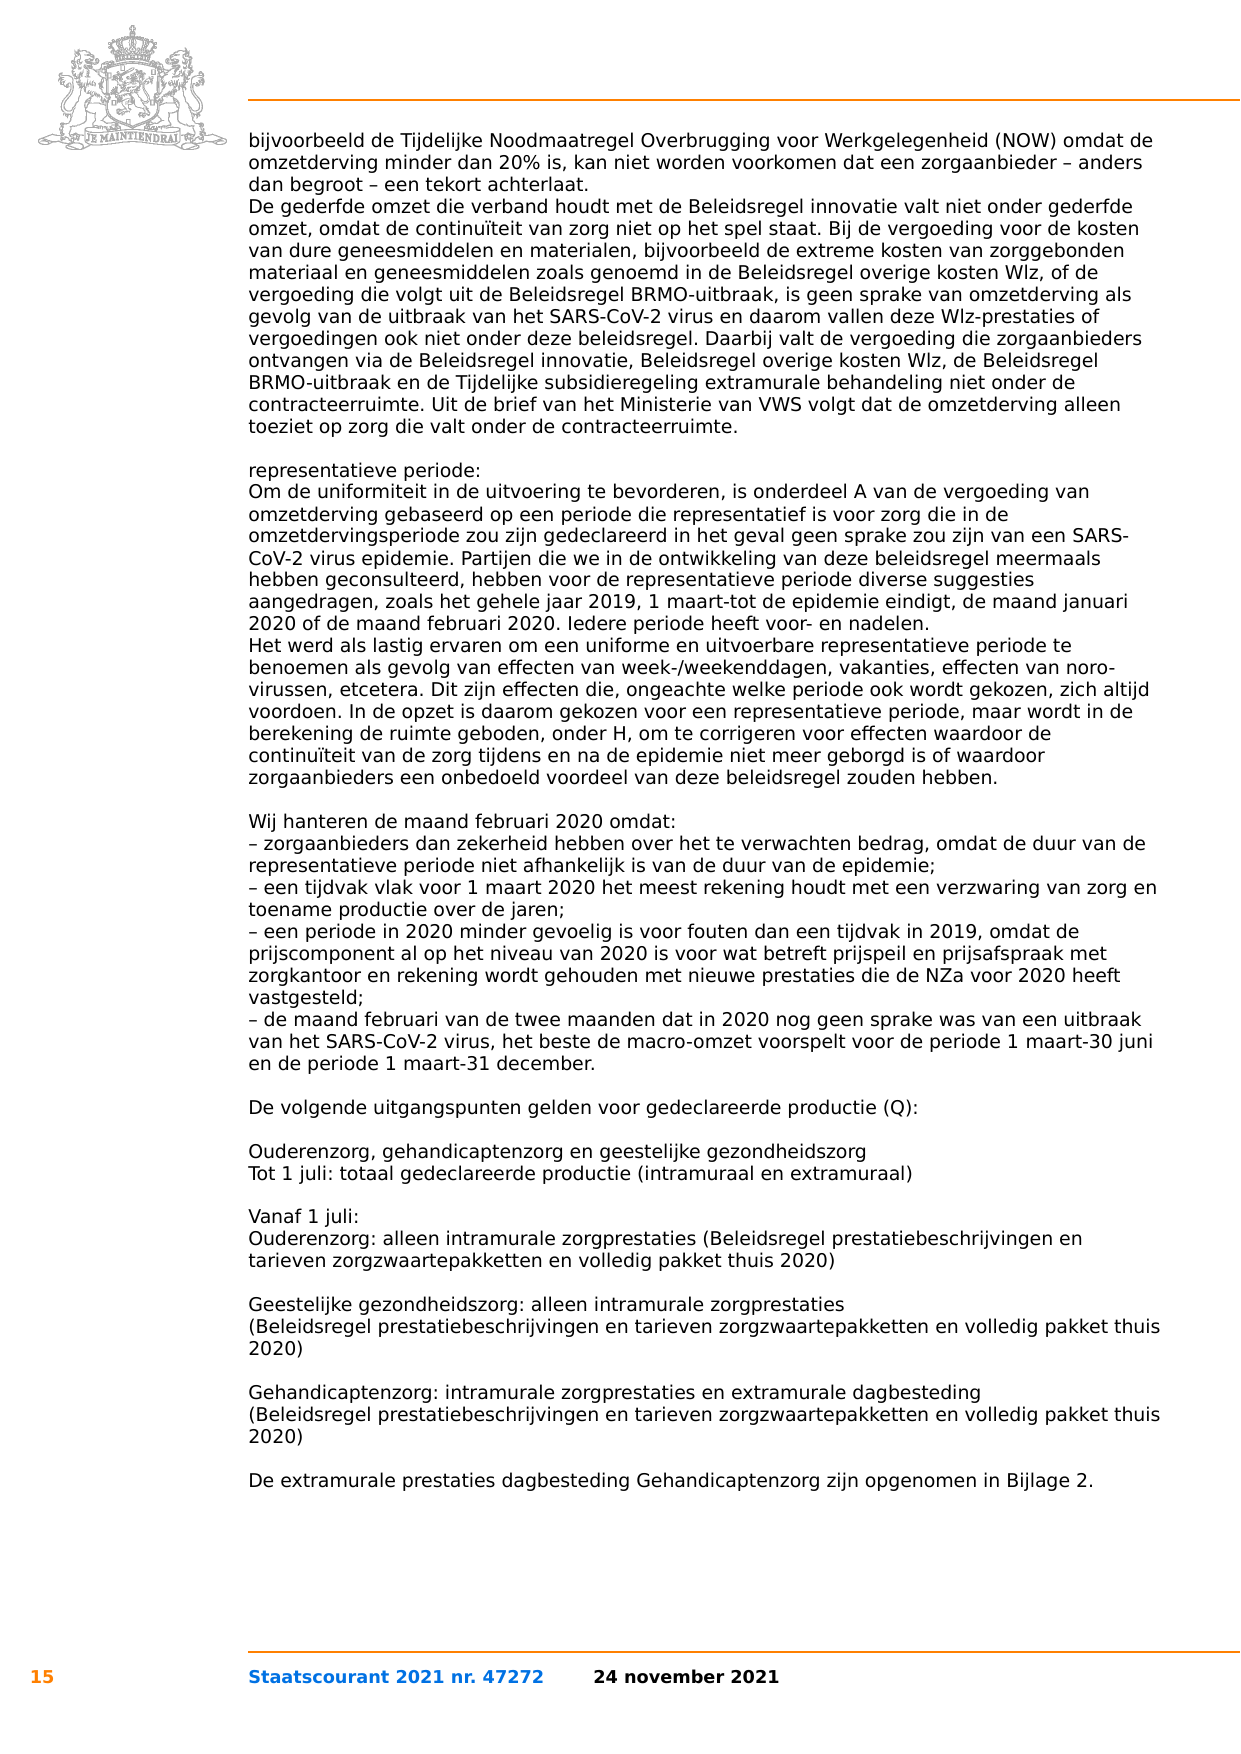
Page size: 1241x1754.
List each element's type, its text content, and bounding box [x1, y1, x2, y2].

text Geestelijke gezondheidszorg: alleen intramurale zorgprestaties [248, 1294, 1163, 1316]
text Gehandicaptenzorg: intramurale zorgprestaties en extramurale dagbesteding [248, 1382, 1163, 1404]
text bijvoorbeeld de Tijdelijke Noodmaatregel Overbrugging voor Werkgelegenheid (NOW) omdat de omzetderving minder dan 20% is, kan niet worden voorkomen dat een zorgaanbieder – anders dan begroot – een tekort achterlaat. [248, 130, 1163, 196]
text De extramurale prestaties dagbesteding Gehandicaptenzorg zijn opgenomen in Bijlage 2. [248, 1470, 1163, 1492]
picture [38, 25, 227, 150]
text Tot 1 juli: totaal gedeclareerde productie (intramuraal en extramuraal) [248, 1162, 1163, 1184]
text – zorgaanbieders dan zekerheid hebben over het te verwachten bedrag, omdat de duur van de representatieve periode niet afhankelijk is van de duur van de epidemie; [248, 833, 1163, 877]
text Om de uniformiteit in de uitvoering te bevorderen, is onderdeel A van de vergoeding van omzetderving gebaseerd op een periode die representatief is voor zorg die in de omzetdervingsperiode zou zijn gedeclareerd in het geval geen sprake zou zijn van een SARS-CoV-2 virus epidemie. Partijen die we in de ontwikkeling van deze beleidsregel meermaals hebben geconsulteerd, hebben voor de representatieve periode diverse suggesties aangedragen, zoals het gehele jaar 2019, 1 maart-tot de epidemie eindigt, de maand januari 2020 of de maand februari 2020. Iedere periode heeft voor- en nadelen. [248, 481, 1163, 635]
text Ouderenzorg, gehandicaptenzorg en geestelijke gezondheidszorg [248, 1141, 1163, 1162]
text – de maand februari van de twee maanden dat in 2020 nog geen sprake was van een uitbraak van het SARS-CoV-2 virus, het beste de macro-omzet voorspelt voor de periode 1 maart-30 juni en de periode 1 maart-31 december. [248, 1009, 1163, 1075]
text De gederfde omzet die verband houdt met de Beleidsregel innovatie valt niet onder gederfde omzet, omdat de continuïteit van zorg niet op het spel staat. Bij de vergoeding voor de kosten van dure geneesmiddelen en materialen, bijvoorbeeld de extreme kosten van zorggebonden materiaal en geneesmiddelen zoals genoemd in de Beleidsregel overige kosten Wlz, of de vergoeding die volgt uit de Beleidsregel BRMO-uitbraak, is geen sprake van omzetderving als gevolg van de uitbraak van het SARS-CoV-2 virus en daarom vallen deze Wlz-prestaties of vergoedingen ook niet onder deze beleidsregel. Daarbij valt de vergoeding die zorgaanbieders ontvangen via de Beleidsregel innovatie, Beleidsregel overige kosten Wlz, de Beleidsregel BRMO-uitbraak en de Tijdelijke subsidieregeling extramurale behandeling niet onder de contracteerruimte. Uit de brief van het Ministerie van VWS volgt dat de omzetderving alleen toeziet op zorg die valt onder de contracteerruimte. [248, 196, 1163, 438]
text – een periode in 2020 minder gevoelig is voor fouten dan een tijdvak in 2019, omdat de prijscomponent al op het niveau van 2020 is voor wat betreft prijspeil en prijsafspraak met zorgkantoor en rekening wordt gehouden met nieuwe prestaties die de NZa voor 2020 heeft vastgesteld; [248, 921, 1163, 1009]
text Vanaf 1 juli: [248, 1206, 1163, 1228]
text representatieve periode: [248, 459, 1163, 481]
text (Beleidsregel prestatiebeschrijvingen en tarieven zorgzwaartepakketten en volledig pakket thuis 2020) [248, 1404, 1163, 1448]
text Het werd als lastig ervaren om een uniforme en uitvoerbare representatieve periode te benoemen als gevolg van effecten van week-/weekenddagen, vakanties, effecten van noro-virussen, etcetera. Dit zijn effecten die, ongeachte welke periode ook wordt gekozen, zich altijd voordoen. In de opzet is daarom gekozen voor een representatieve periode, maar wordt in de berekening de ruimte geboden, onder H, om te corrigeren voor effecten waardoor de continuïteit van de zorg tijdens en na de epidemie niet meer geborgd is of waardoor zorgaanbieders een onbedoeld voordeel van deze beleidsregel zouden hebben. [248, 635, 1163, 789]
text – een tijdvak vlak voor 1 maart 2020 het meest rekening houdt met een verzwaring van zorg en toename productie over de jaren; [248, 877, 1163, 921]
text De volgende uitgangspunten gelden voor gedeclareerde productie (Q): [248, 1097, 1163, 1119]
text Wij hanteren de maand februari 2020 omdat: [248, 811, 1163, 833]
text (Beleidsregel prestatiebeschrijvingen en tarieven zorgzwaartepakketten en volledig pakket thuis 2020) [248, 1316, 1163, 1360]
text Ouderenzorg: alleen intramurale zorgprestaties (Beleidsregel prestatiebeschrijvingen en tarieven zorgzwaartepakketten en volledig pakket thuis 2020) [248, 1228, 1163, 1272]
